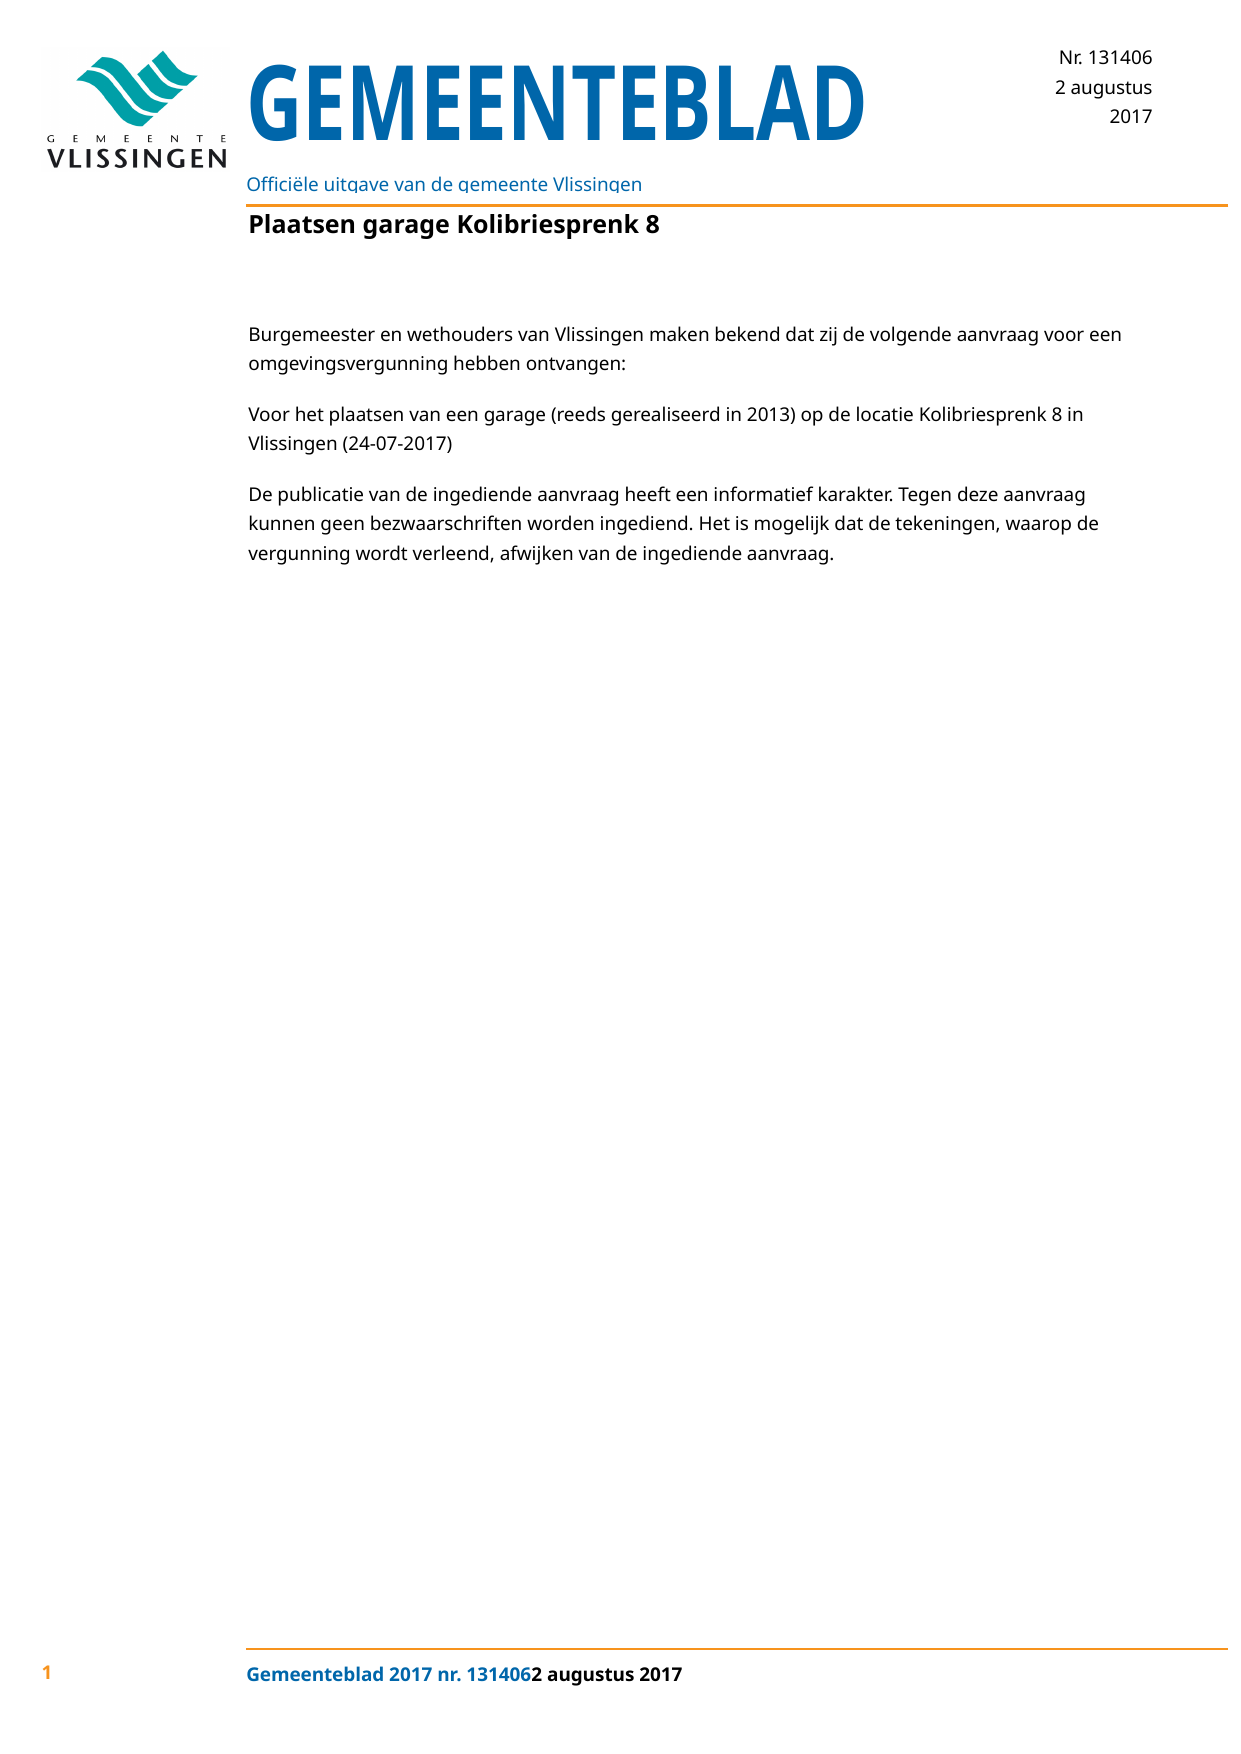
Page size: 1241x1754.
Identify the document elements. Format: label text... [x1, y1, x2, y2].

picture [41, 47, 231, 172]
text Plaatsen garage Kolibriesprenk 8 [248, 207, 1152, 241]
text Burgemeester en wethouders van Vlissingen maken bekend dat zij de volgende aanvraag voor een omgevingsvergunning hebben ontvangen: [248, 321, 1152, 376]
text Voor het plaatsen van een garage (reeds gerealiseerd in 2013) op de locatie Kolibriesprenk 8 in Vlissingen (24-07-2017) [248, 401, 1152, 456]
text De publicatie van de ingediende aanvraag heeft een informatief karakter. Tegen deze aanvraag kunnen geen bezwaarschriften worden ingediend. Het is mogelijk dat de tekeningen, waarop de vergunning wordt verleend, afwijken van de ingediende aanvraag. [248, 481, 1152, 566]
